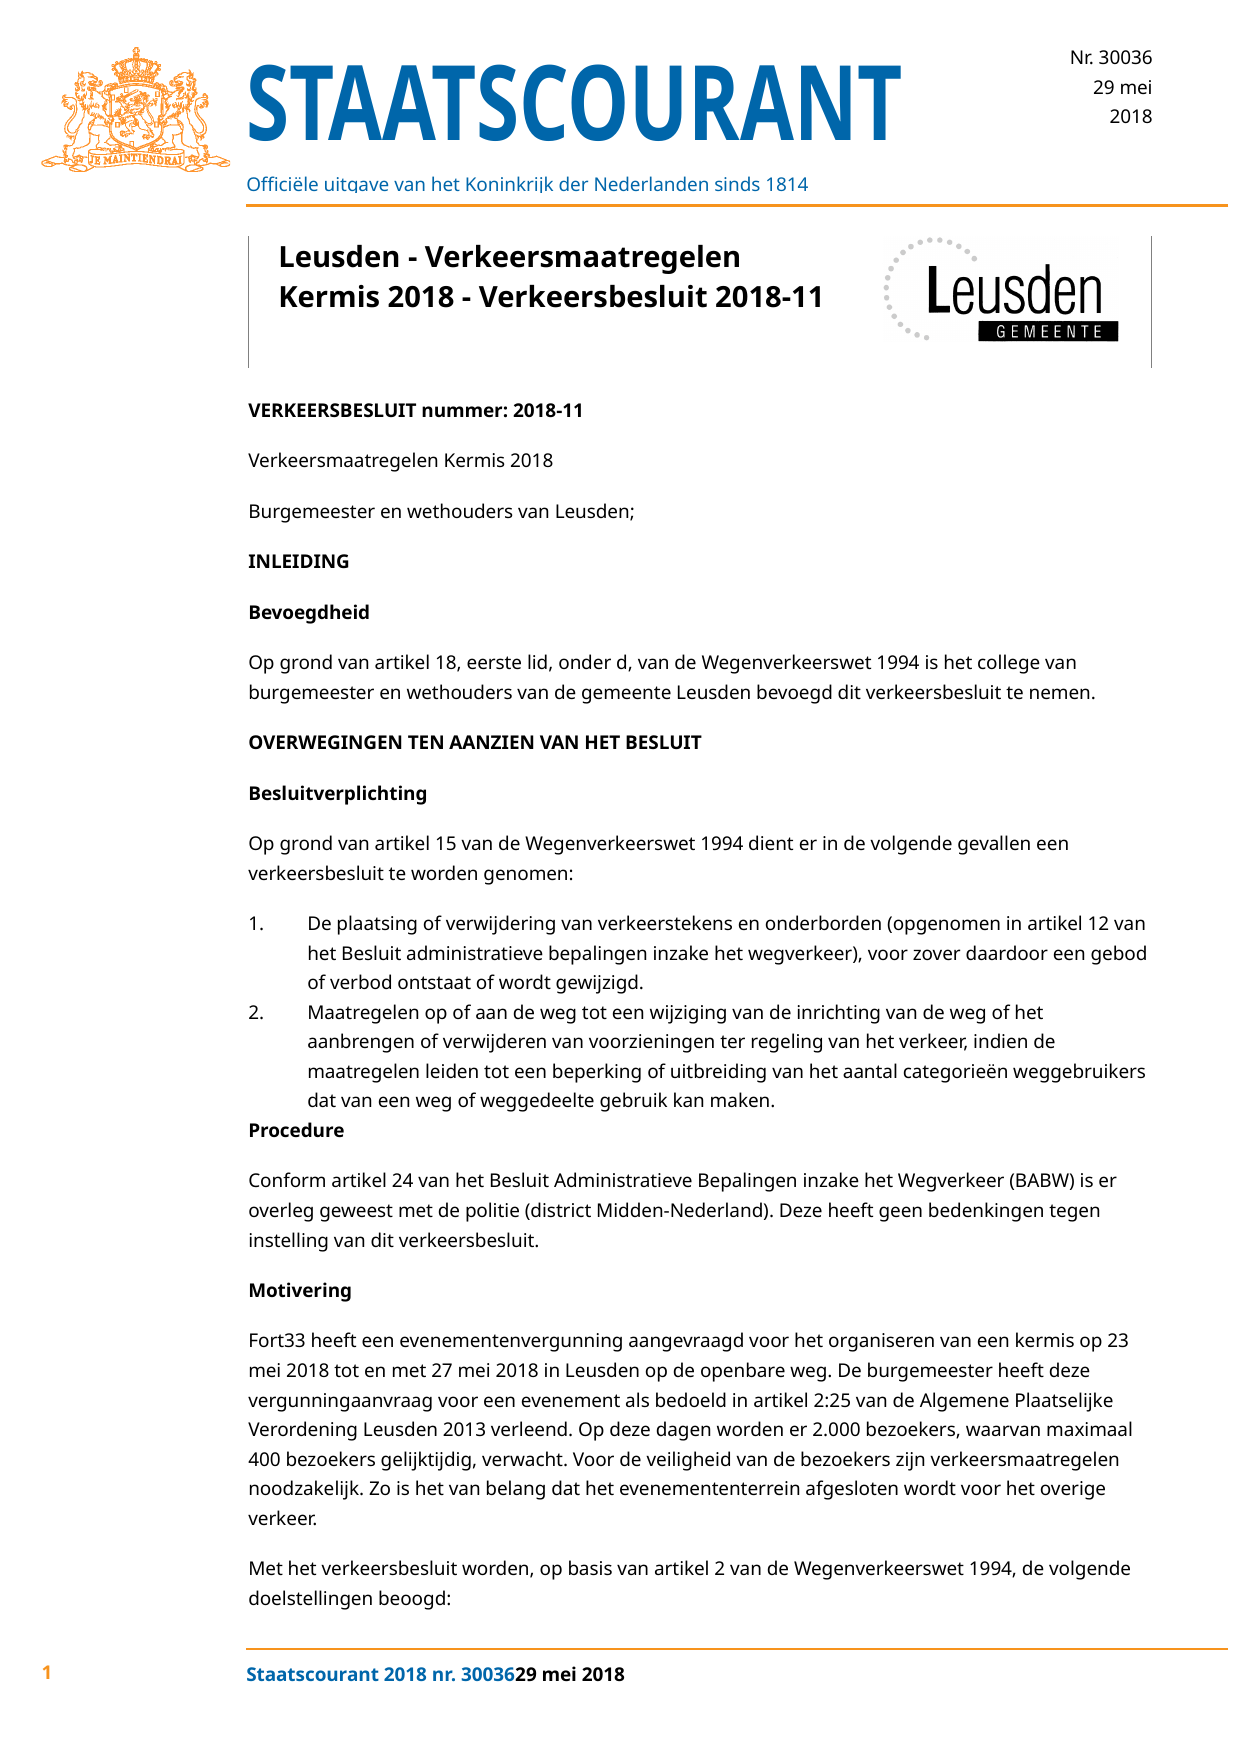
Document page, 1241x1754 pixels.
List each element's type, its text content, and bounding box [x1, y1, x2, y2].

text Motivering [248, 1277, 1152, 1303]
text Fort33 heeft een evenementenvergunning aangevraagd voor het organiseren van een kermis op 23 mei 2018 tot en met 27 mei 2018 in Leusden op de openbare weg. De burgemeester heeft deze vergunningaanvraag voor een evenement als bedoeld in artikel 2:25 van de Algemene Plaatselijke Verordening Leusden 2013 verleend. Op deze dagen worden er 2.000 bezoekers, waarvan maximaal 400 bezoekers gelijktijdig, verwacht. Voor de veiligheid van de bezoekers zijn verkeersmaatregelen noodzakelijk. Zo is het van belang dat het evenemententerrein afgesloten wordt voor het overige verkeer. [248, 1328, 1152, 1531]
text INLEIDING [248, 548, 1152, 574]
list De plaatsing of verwijdering van verkeerstekens en onderborden (opgenomen in artikel 12 van het Besluit administratieve bepalingen inzake het wegverkeer), voor zover daardoor een gebod of verbod ontstaat of wordt gewijzigd. [248, 910, 1152, 995]
text Procedure [248, 1117, 1152, 1143]
text Op grond van artikel 15 van de Wegenverkeerswet 1994 dient er in de volgende gevallen een verkeersbesluit te worden genomen: [248, 830, 1152, 885]
text Bevoegdheid [248, 599, 1152, 624]
text Besluitverplichting [248, 780, 1152, 805]
table_header [850, 236, 1151, 368]
text VERKEERSBESLUIT nummer: 2018-11 [248, 397, 1152, 423]
text Met het verkeersbesluit worden, op basis van artikel 2 van de Wegenverkeerswet 1994, de volgende doelstellingen beoogd: [248, 1556, 1152, 1611]
text Burgemeester en wethouders van Leusden; [248, 498, 1152, 524]
text Verkeersmaatregelen Kermis 2018 [248, 448, 1152, 473]
text Op grond van artikel 18, eerste lid, onder d, van de Wegenverkeerswet 1994 is het college van burgemeester en wethouders van de gemeente Leusden bevoegd dit verkeersbesluit te nemen. [248, 649, 1152, 704]
picture [41, 47, 231, 172]
table_header Leusden - Verkeersmaatregelen Kermis 2018 - Verkeersbesluit 2018-11 [249, 236, 850, 368]
text OVERWEGINGEN TEN AANZIEN VAN HET BESLUIT [248, 729, 1152, 755]
list Maatregelen op of aan de weg tot een wijziging van de inrichting van de weg of het aanbrengen of verwijderen van voorzieningen ter regeling van het verkeer, indien de maatregelen leiden tot een beperking of uitbreiding van het aantal categorieën weggebruikers dat van een weg of weggedeelte gebruik kan maken. [248, 999, 1152, 1113]
picture [882, 236, 1119, 342]
text Conform artikel 24 van het Besluit Administratieve Bepalingen inzake het Wegverkeer (BABW) is er overleg geweest met de politie (district Midden-Nederland). Deze heeft geen bedenkingen tegen instelling van dit verkeersbesluit. [248, 1168, 1152, 1252]
